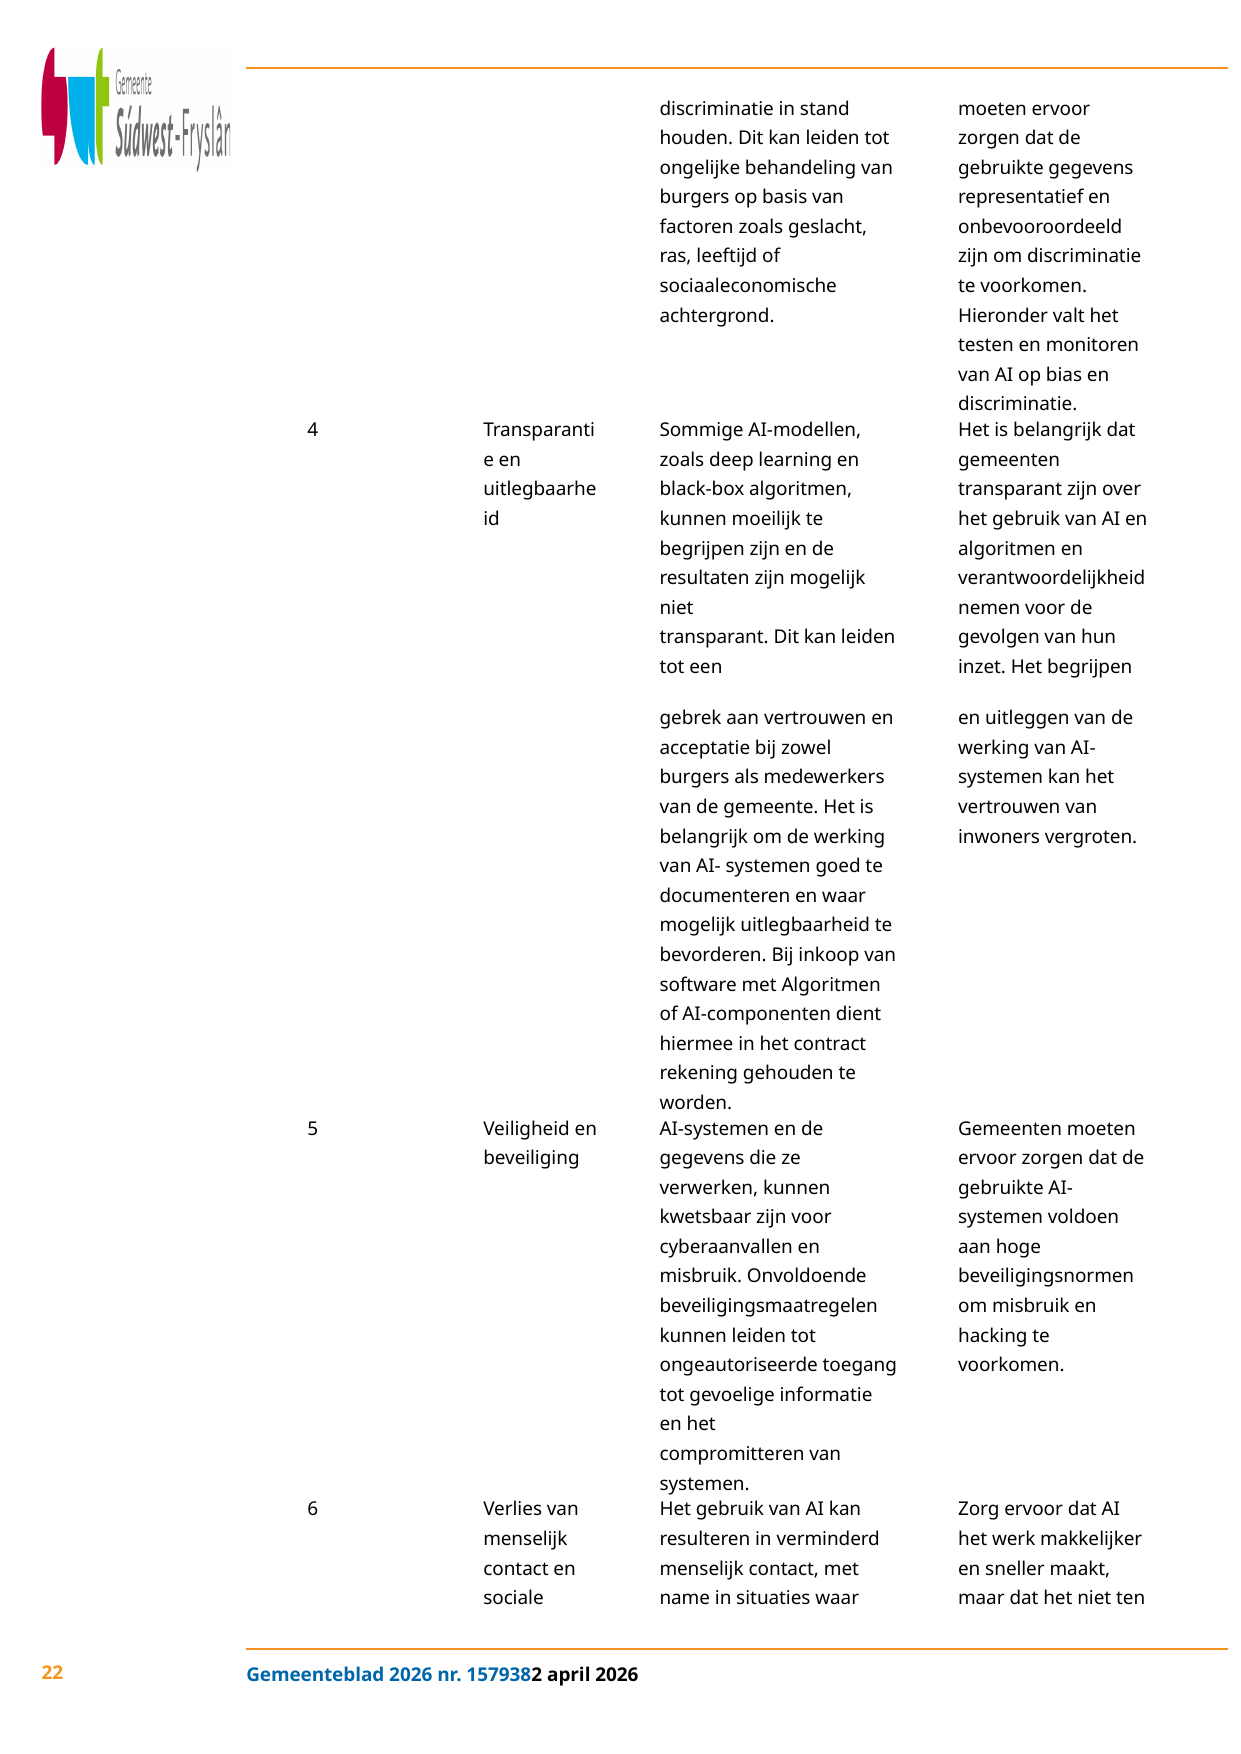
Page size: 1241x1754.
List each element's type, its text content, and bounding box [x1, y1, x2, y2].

table_cell [424, 679, 600, 704]
table_cell Transparantie en uitlegbaarheid [424, 416, 600, 679]
table_cell [248, 705, 424, 1115]
table_cell gebrek aan vertrouwen en acceptatie bij zowel burgers als medewerkers van de gemeente. Het is belangrijk om de werking van AI- systemen goed te documenteren en waar mogelijk uitlegbaarheid te bevorderen. Bij inkoop van software met Algoritmen of AI-componenten dient hiermee in het contract rekening gehouden te worden. [600, 705, 899, 1115]
table_cell AI-systemen en de gegevens die ze verwerken, kunnen kwetsbaar zijn voor cyberaanvallen en misbruik. Onvoldoende beveiligingsmaatregelen kunnen leiden tot ongeautoriseerde toegang tot gevoelige informatie en het compromitteren van systemen. [600, 1115, 899, 1496]
table_cell Sommige AI-modellen, zoals deep learning en black-box algoritmen, kunnen moeilijk te begrijpen zijn en de resultaten zijn mogelijk niet transparant. Dit kan leiden tot een [600, 416, 899, 679]
table_cell [248, 95, 424, 416]
table_cell discriminatie in stand houden. Dit kan leiden tot ongelijke behandeling van burgers op basis van factoren zoals geslacht, ras, leeftijd of sociaaleconomische achtergrond. [600, 95, 899, 416]
table_cell Gemeenten moeten ervoor zorgen dat de gebruikte AI-systemen voldoen aan hoge beveiligingsnormen om misbruik en hacking te voorkomen. [899, 1115, 1152, 1496]
table_cell [600, 679, 899, 704]
table_cell 4 [248, 416, 424, 679]
picture [41, 47, 231, 172]
table_cell 5 [248, 1115, 424, 1496]
table_cell Zorg ervoor dat AI het werk makkelijker en sneller maakt, maar dat het niet ten [899, 1496, 1152, 1610]
table_cell moeten ervoor zorgen dat de gebruikte gegevens representatief en onbevooroordeeld zijn om discriminatie te voorkomen. Hieronder valt het testen en monitoren van AI op bias en discriminatie. [899, 95, 1152, 416]
table_cell Verlies van menselijk contact en sociale [424, 1496, 600, 1610]
table_cell en uitleggen van de werking van AI- systemen kan het vertrouwen van inwoners vergroten. [899, 705, 1152, 1115]
table_cell [899, 679, 1152, 704]
table_cell 6 [248, 1496, 424, 1610]
table_cell [424, 705, 600, 1115]
table_cell Het gebruik van AI kan resulteren in verminderd menselijk contact, met name in situaties waar [600, 1496, 899, 1610]
table_cell Het is belangrijk dat gemeenten transparant zijn over het gebruik van AI en algoritmen en verantwoordelijkheid nemen voor de gevolgen van hun inzet. Het begrijpen [899, 416, 1152, 679]
table_cell Veiligheid en beveiliging [424, 1115, 600, 1496]
table_cell [248, 679, 424, 704]
table_cell [424, 95, 600, 416]
